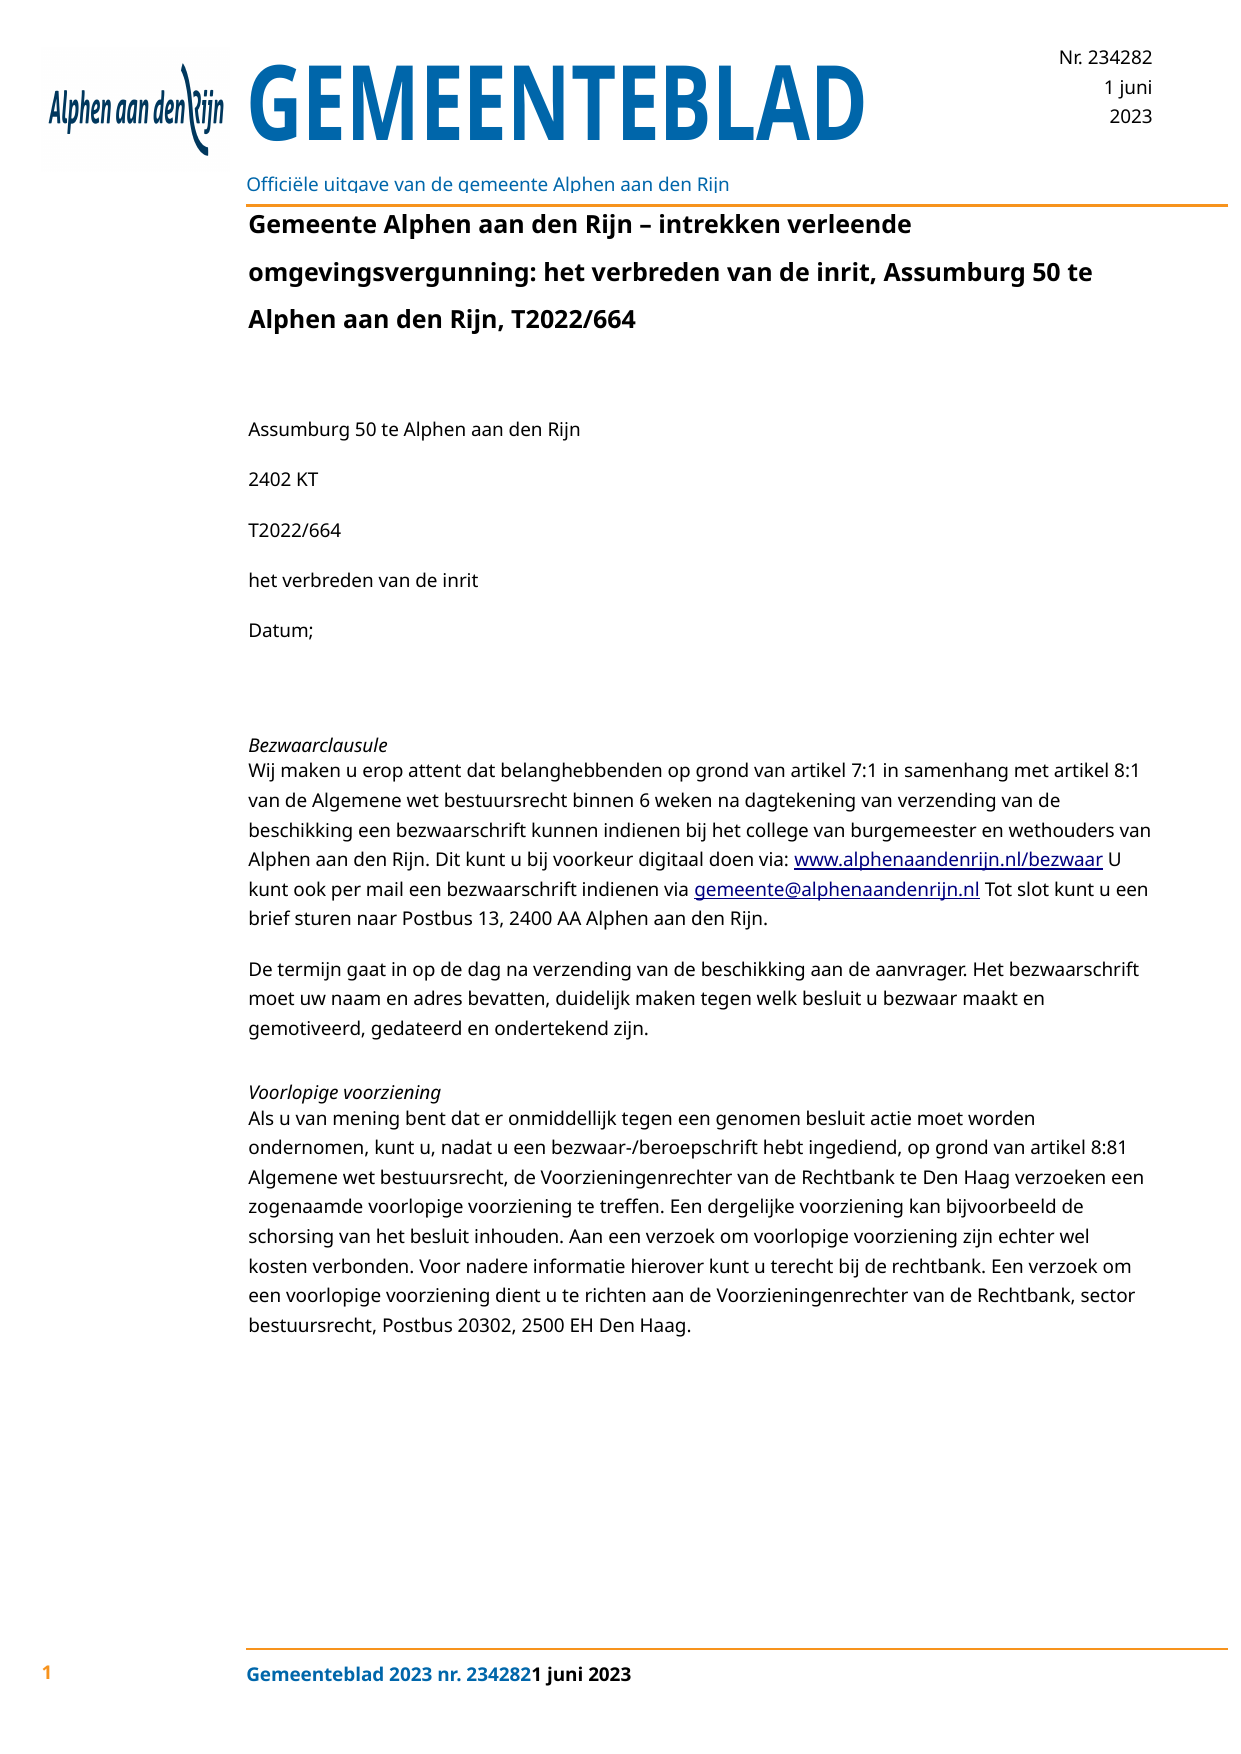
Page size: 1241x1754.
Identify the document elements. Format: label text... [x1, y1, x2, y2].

text het verbreden van de inrit [248, 567, 1152, 593]
text 2402 KT [248, 466, 1152, 492]
text De termijn gaat in op de dag na verzending van de beschikking aan de aanvrager. Het bezwaarschrift moet uw naam en adres bevatten, duidelijk maken tegen welk besluit u bezwaar maakt en gemotiveerd, gedateerd en ondertekend zijn. [248, 956, 1152, 1041]
text Bezwaarclausule [248, 732, 1152, 758]
text Wij maken u erop attent dat belanghebbenden op grond van artikel 7:1 in samenhang met artikel 8:1 van de Algemene wet bestuursrecht binnen 6 weken na dagtekening van verzending van de beschikking een bezwaarschrift kunnen indienen bij het college van burgemeester en wethouders van Alphen aan den Rijn. Dit kunt u bij voorkeur digitaal doen via: www.alphenaandenrijn.nl/bezwaar U kunt ook per mail een bezwaarschrift indienen via gemeente@alphenaandenrijn.nl Tot slot kunt u een brief sturen naar Postbus 13, 2400 AA Alphen aan den Rijn. [248, 758, 1152, 931]
text T2022/664 [248, 517, 1152, 542]
text Datum; [248, 618, 1152, 643]
text Assumburg 50 te Alphen aan den Rijn [248, 416, 1152, 442]
text Als u van mening bent dat er onmiddellijk tegen een genomen besluit actie moet worden ondernomen, kunt u, nadat u een bezwaar-/beroepschrift hebt ingediend, op grond van artikel 8:81 Algemene wet bestuursrecht, de Voorzieningenrechter van de Rechtbank te Den Haag verzoeken een zogenaamde voorlopige voorziening te treffen. Een dergelijke voorziening kan bijvoorbeeld de schorsing van het besluit inhouden. Aan een verzoek om voorlopige voorziening zijn echter wel kosten verbonden. Voor nadere informatie hierover kunt u terecht bij de rechtbank. Een verzoek om een voorlopige voorziening dient u te richten aan de Voorzieningenrechter van de Rechtbank, sector bestuursrecht, Postbus 20302, 2500 EH Den Haag. [248, 1105, 1152, 1338]
text Gemeente Alphen aan den Rijn – intrekken verleende omgevingsvergunning: het verbreden van de inrit, Assumburg 50 te Alphen aan den Rijn, T2022/664 [248, 207, 1152, 336]
text Voorlopige voorziening [248, 1079, 1152, 1105]
picture [41, 47, 231, 172]
